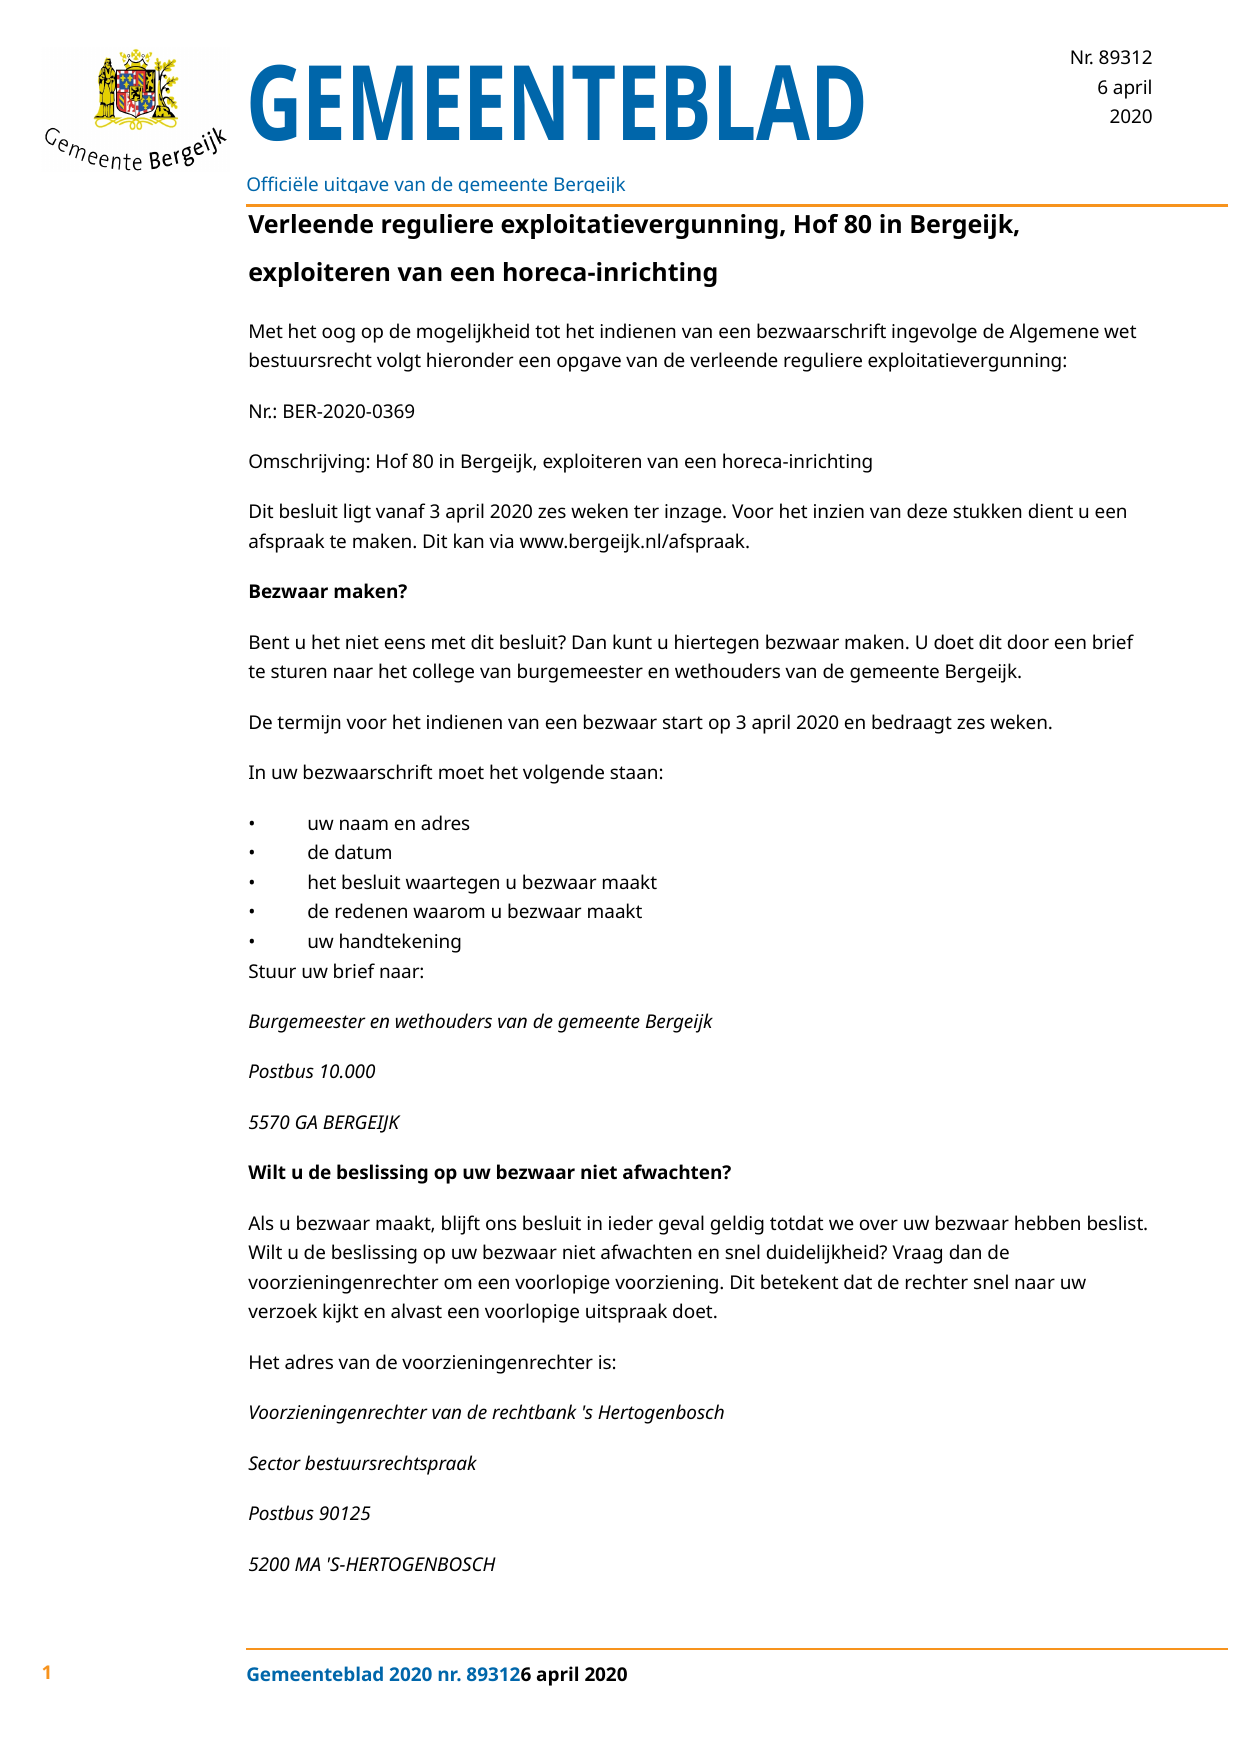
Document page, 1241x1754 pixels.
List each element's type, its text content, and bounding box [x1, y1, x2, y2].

text Verleende reguliere exploitatievergunning, Hof 80 in Bergeijk, exploiteren van een horeca-inrichting [248, 207, 1152, 288]
text Wilt u de beslissing op uw bezwaar niet afwachten? [248, 1159, 1152, 1185]
text Omschrijving: Hof 80 in Bergeijk, exploiteren van een horeca-inrichting [248, 448, 1152, 474]
text Bezwaar maken? [248, 579, 1152, 604]
text Sector bestuursrechtspraak [248, 1450, 1152, 1476]
text Postbus 10.000 [248, 1059, 1152, 1084]
text Voorzieningenrechter van de rechtbank 's Hertogenbosch [248, 1399, 1152, 1425]
text In uw bezwaarschrift moet het volgende staan: [248, 759, 1152, 785]
list de datum [248, 839, 1152, 865]
list het besluit waartegen u bezwaar maakt [248, 869, 1152, 895]
text Burgemeester en wethouders van de gemeente Bergeijk [248, 1008, 1152, 1034]
text Stuur uw brief naar: [248, 958, 1152, 984]
list uw handtekening [248, 928, 1152, 954]
list uw naam en adres [248, 810, 1152, 836]
text Dit besluit ligt vanaf 3 april 2020 zes weken ter inzage. Voor het inzien van deze stukken dient u een afspraak te maken. Dit kan via www.bergeijk.nl/afspraak. [248, 499, 1152, 554]
text Postbus 90125 [248, 1500, 1152, 1526]
text Bent u het niet eens met dit besluit? Dan kunt u hiertegen bezwaar maken. U doet dit door een brief te sturen naar het college van burgemeester en wethouders van de gemeente Bergeijk. [248, 629, 1152, 684]
list de redenen waarom u bezwaar maakt [248, 899, 1152, 924]
picture [41, 47, 231, 172]
text 5200 MA 'S-HERTOGENBOSCH [248, 1551, 1152, 1577]
text Nr.: BER-2020-0369 [248, 398, 1152, 424]
text Als u bezwaar maakt, blijft ons besluit in ieder geval geldig totdat we over uw bezwaar hebben beslist. Wilt u de beslissing op uw bezwaar niet afwachten en snel duidelijkheid? Vraag dan de voorzieningenrechter om een voorlopige voorziening. Dit betekent dat de rechter snel naar uw verzoek kijkt en alvast een voorlopige uitspraak doet. [248, 1210, 1152, 1324]
text 5570 GA BERGEIJK [248, 1109, 1152, 1135]
text Met het oog op de mogelijkheid tot het indienen van een bezwaarschrift ingevolge de Algemene wet bestuursrecht volgt hieronder een opgave van de verleende reguliere exploitatievergunning: [248, 318, 1152, 373]
text De termijn voor het indienen van een bezwaar start op 3 april 2020 en bedraagt zes weken. [248, 709, 1152, 735]
text Het adres van de voorzieningenrechter is: [248, 1349, 1152, 1375]
